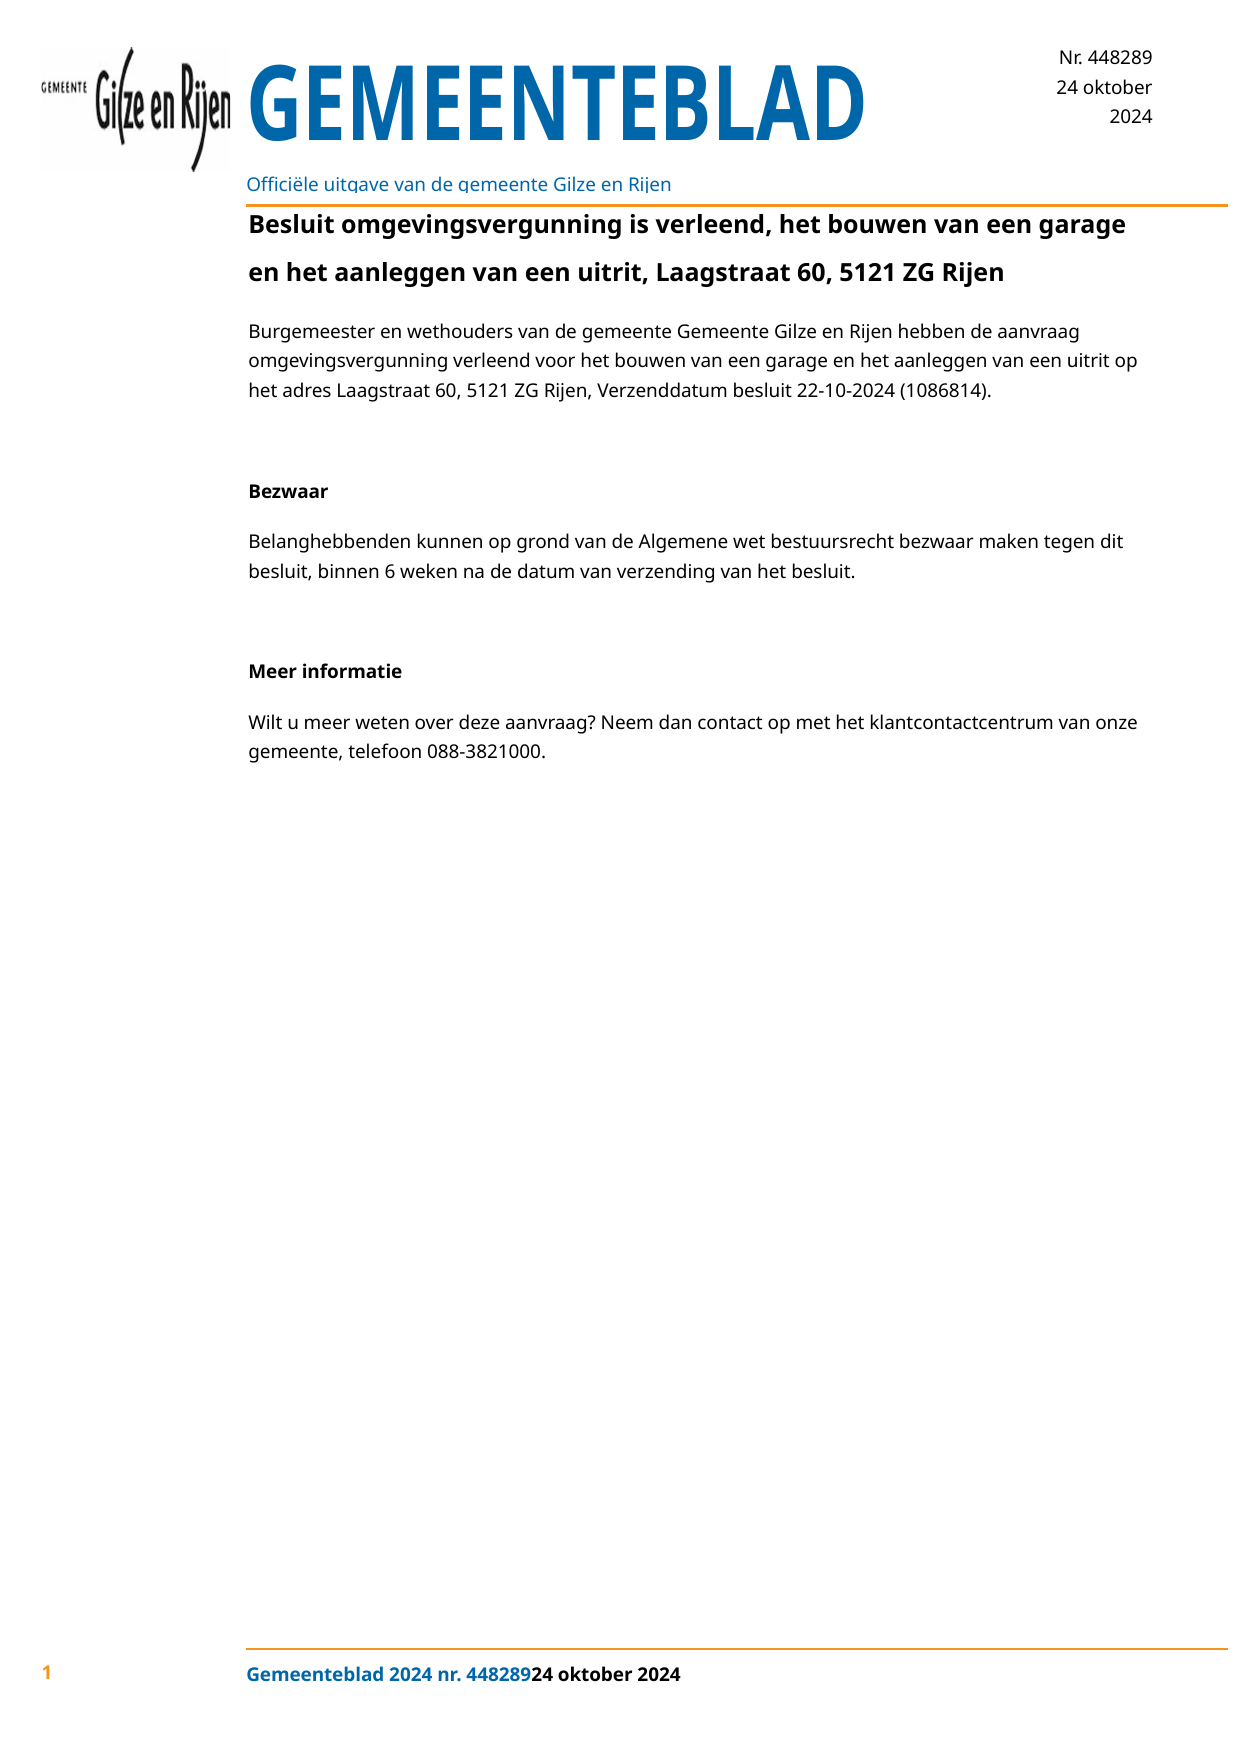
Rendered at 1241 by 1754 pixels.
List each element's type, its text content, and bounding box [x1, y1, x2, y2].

picture [41, 47, 231, 172]
text Belanghebbenden kunnen op grond van de Algemene wet bestuursrecht bezwaar maken tegen dit besluit, binnen 6 weken na de datum van verzending van het besluit. [248, 528, 1152, 584]
text Bezwaar [248, 478, 1152, 504]
text Burgemeester en wethouders van de gemeente Gemeente Gilze en Rijen hebben de aanvraag omgevingsvergunning verleend voor het bouwen van een garage en het aanleggen van een uitrit op het adres Laagstraat 60, 5121 ZG Rijen, Verzenddatum besluit 22-10-2024 (1086814). [248, 318, 1152, 403]
text Meer informatie [248, 659, 1152, 684]
text Wilt u meer weten over deze aanvraag? Neem dan contact op met het klantcontactcentrum van onze gemeente, telefoon 088-3821000. [248, 709, 1152, 764]
text Besluit omgevingsvergunning is verleend, het bouwen van een garage en het aanleggen van een uitrit, Laagstraat 60, 5121 ZG Rijen [248, 207, 1152, 288]
